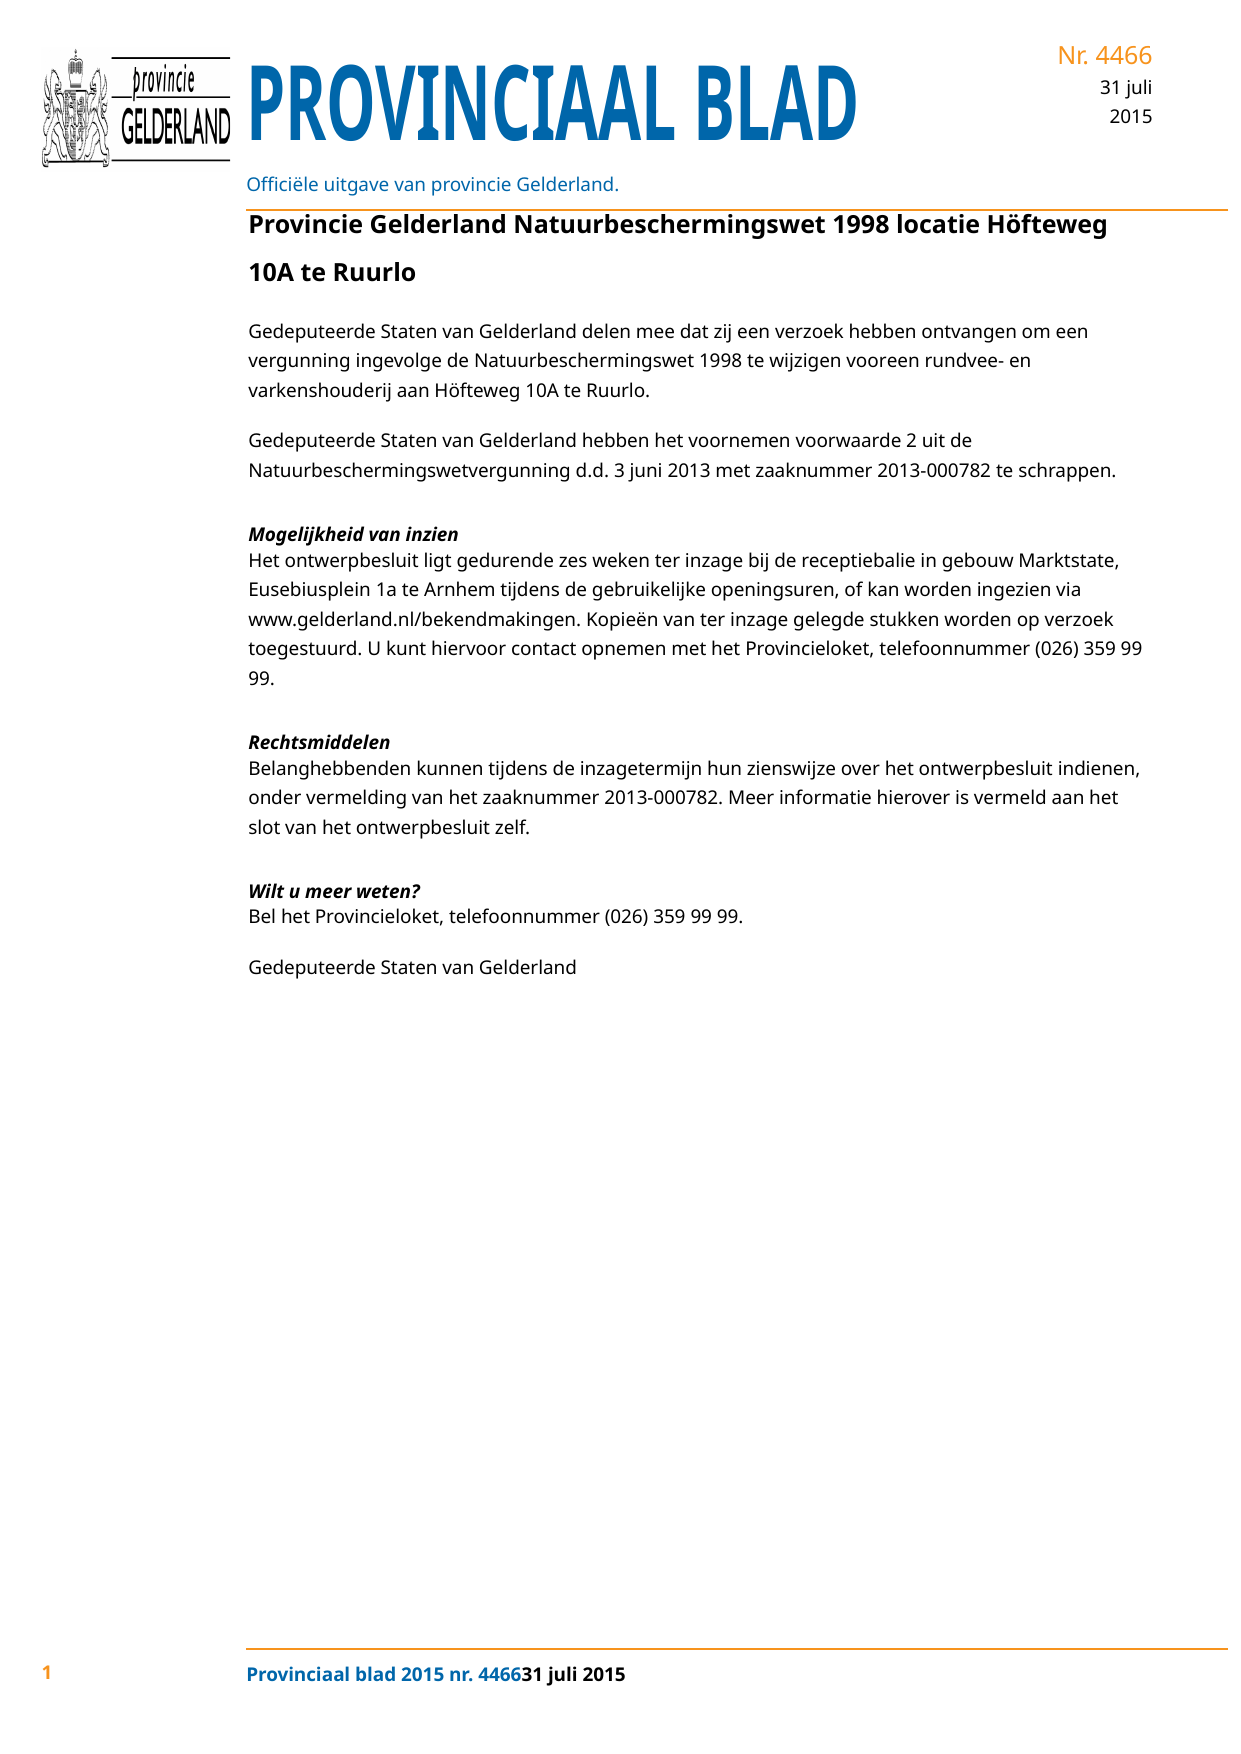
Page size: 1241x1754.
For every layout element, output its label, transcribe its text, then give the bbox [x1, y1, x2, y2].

text Het ontwerpbesluit ligt gedurende zes weken ter inzage bij de receptiebalie in gebouw Marktstate, Eusebiusplein 1a te Arnhem tijdens de gebruikelijke openingsuren, of kan worden ingezien via www.gelderland.nl/bekendmakingen. Kopieën van ter inzage gelegde stukken worden op verzoek toegestuurd. U kunt hiervoor contact opnemen met het Provincieloket, telefoonnummer (026) 359 99 99. [248, 547, 1152, 691]
text Wilt u meer weten? [248, 878, 1152, 904]
picture [41, 47, 231, 172]
text Rechtsmiddelen [248, 729, 1152, 755]
text Gedeputeerde Staten van Gelderland [248, 954, 1152, 980]
text Belanghebbenden kunnen tijdens de inzagetermijn hun zienswijze over het ontwerpbesluit indienen, onder vermelding van het zaaknummer 2013-000782. Meer informatie hierover is vermeld aan het slot van het ontwerpbesluit zelf. [248, 755, 1152, 840]
text Gedeputeerde Staten van Gelderland hebben het voornemen voorwaarde 2 uit de Natuurbeschermingswetvergunning d.d. 3 juni 2013 met zaaknummer 2013-000782 te schrappen. [248, 427, 1152, 483]
text Mogelijkheid van inzien [248, 521, 1152, 547]
text Provincie Gelderland Natuurbeschermingswet 1998 locatie Höfteweg 10A te Ruurlo [248, 211, 1152, 288]
text Gedeputeerde Staten van Gelderland delen mee dat zij een verzoek hebben ontvangen om een vergunning ingevolge de Natuurbeschermingswet 1998 te wijzigen vooreen rundvee- en varkenshouderij aan Höfteweg 10A te Ruurlo. [248, 318, 1152, 403]
text Bel het Provincieloket, telefoonnummer (026) 359 99 99. [248, 904, 1152, 929]
